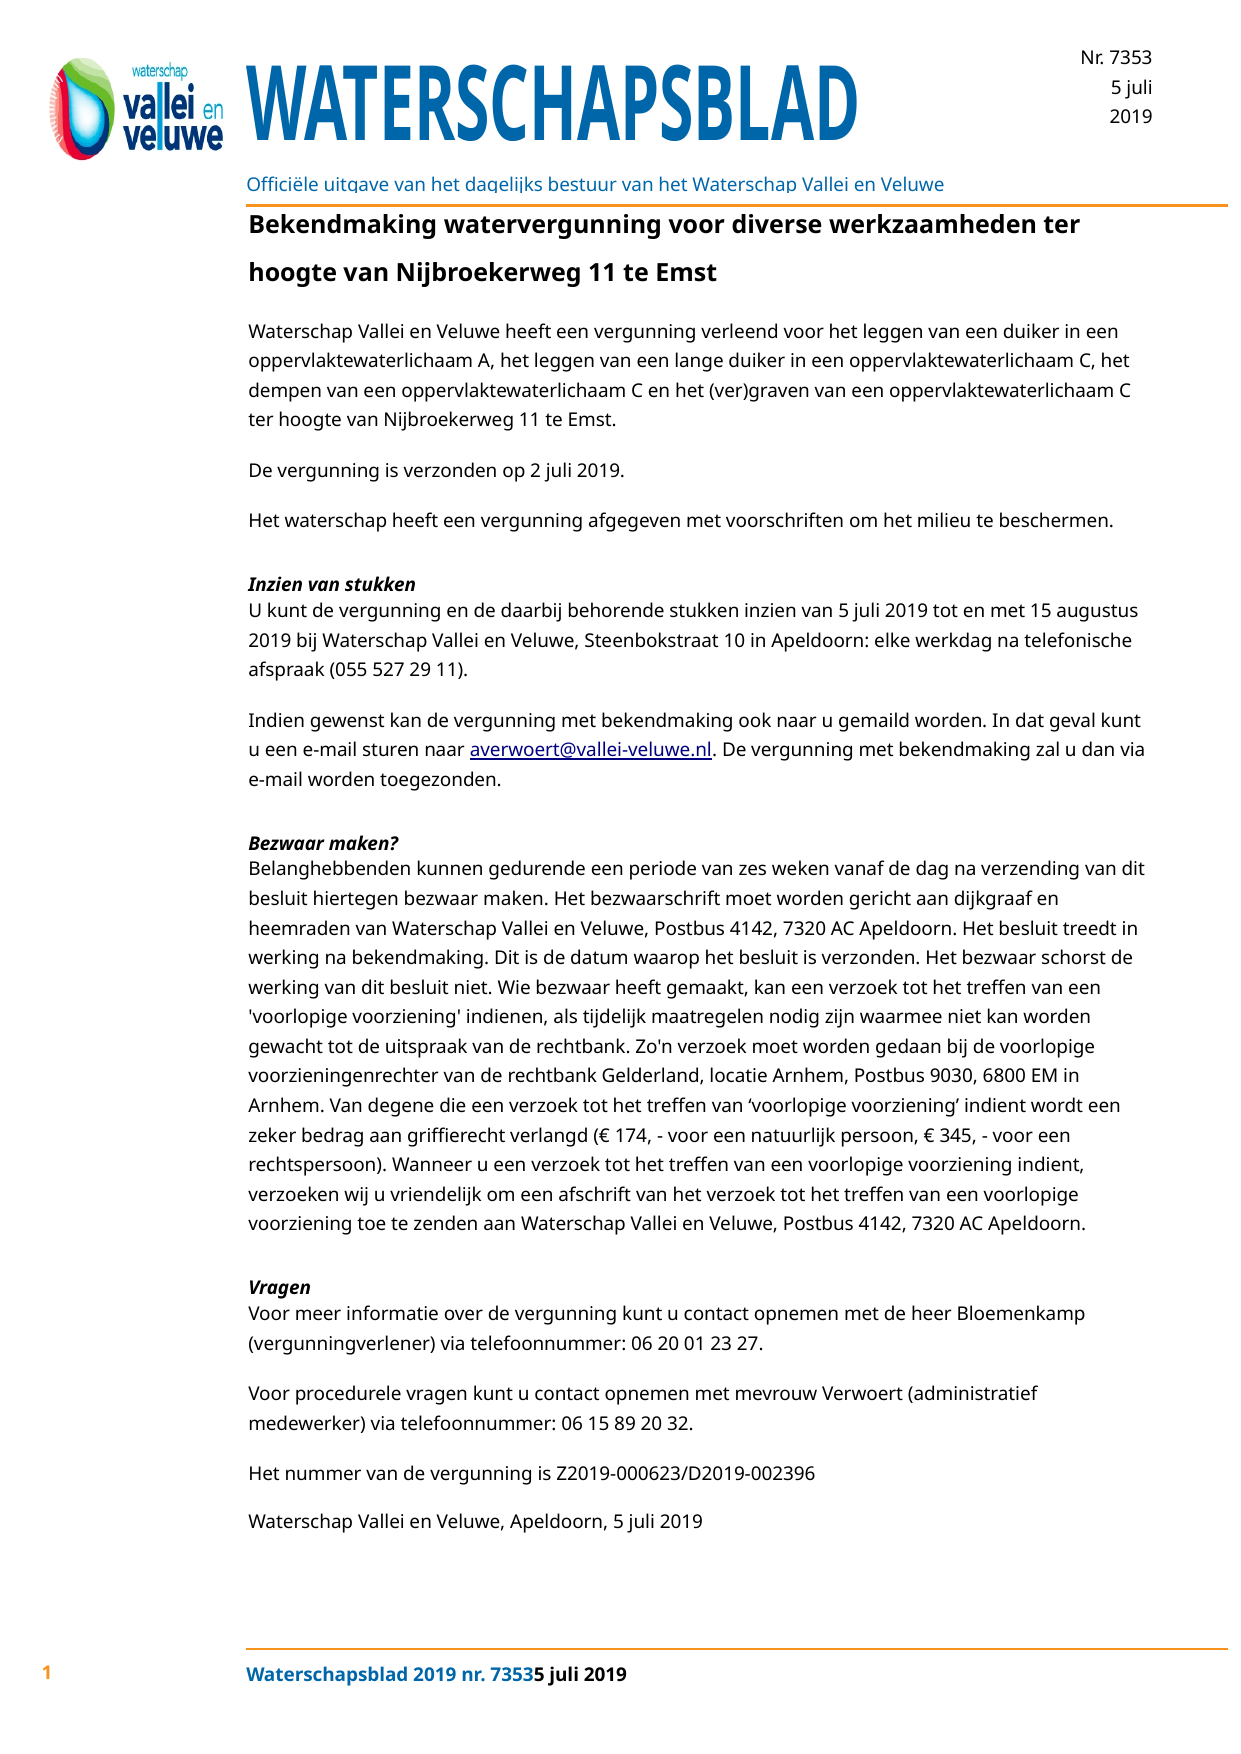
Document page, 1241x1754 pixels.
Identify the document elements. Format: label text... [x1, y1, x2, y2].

text Inzien van stukken [248, 571, 1152, 597]
text Voor procedurele vragen kunt u contact opnemen met mevrouw Verwoert (administratief medewerker) via telefoonnummer: 06 15 89 20 32. [248, 1380, 1152, 1436]
text De vergunning is verzonden op 2 juli 2019. [248, 457, 1152, 483]
text Het waterschap heeft een vergunning afgegeven met voorschriften om het milieu te beschermen. [248, 507, 1152, 533]
text Waterschap Vallei en Veluwe, Apeldoorn, 5 juli 2019 [248, 1508, 1152, 1534]
text Vragen [248, 1274, 1152, 1300]
text Belanghebbenden kunnen gedurende een periode van zes weken vanaf de dag na verzending van dit besluit hiertegen bezwaar maken. Het bezwaarschrift moet worden gericht aan dijkgraaf en heemraden van Waterschap Vallei en Veluwe, Postbus 4142, 7320 AC Apeldoorn. Het besluit treedt in werking na bekendmaking. Dit is de datum waarop het besluit is verzonden. Het bezwaar schorst de werking van dit besluit niet. Wie bezwaar heeft gemaakt, kan een verzoek tot het treffen van een 'voorlopige voorziening' indienen, als tijdelijk maatregelen nodig zijn waarmee niet kan worden gewacht tot de uitspraak van de rechtbank. Zo'n verzoek moet worden gedaan bij de voorlopige voorzieningenrechter van de rechtbank Gelderland, locatie Arnhem, Postbus 9030, 6800 EM in Arnhem. Van degene die een verzoek tot het treffen van ‘voorlopige voorziening’ indient wordt een zeker bedrag aan griffierecht verlangd (€ 174, - voor een natuurlijk persoon, € 345, - voor een rechtspersoon). Wanneer u een verzoek tot het treffen van een voorlopige voorziening indient, verzoeken wij u vriendelijk om een afschrift van het verzoek tot het treffen van een voorlopige voorziening toe te zenden aan Waterschap Vallei en Veluwe, Postbus 4142, 7320 AC Apeldoorn. [248, 856, 1152, 1236]
text Indien gewenst kan de vergunning met bekendmaking ook naar u gemaild worden. In dat geval kunt u een e-mail sturen naar averwoert@vallei-veluwe.nl. De vergunning met bekendmaking zal u dan via e-mail worden toegezonden. [248, 707, 1152, 792]
text Waterschap Vallei en Veluwe heeft een vergunning verleend voor het leggen van een duiker in een oppervlaktewaterlichaam A, het leggen van een lange duiker in een oppervlaktewaterlichaam C, het dempen van een oppervlaktewaterlichaam C en het (ver)graven van een oppervlaktewaterlichaam C ter hoogte van Nijbroekerweg 11 te Emst. [248, 318, 1152, 432]
text Voor meer informatie over de vergunning kunt u contact opnemen met de heer Bloemenkamp (vergunningverlener) via telefoonnummer: 06 20 01 23 27. [248, 1300, 1152, 1356]
text Bezwaar maken? [248, 830, 1152, 856]
text Bekendmaking watervergunning voor diverse werkzaamheden ter hoogte van Nijbroekerweg 11 te Emst [248, 207, 1152, 288]
text Het nummer van de vergunning is Z2019-000623/D2019-002396 [248, 1460, 1152, 1486]
picture [41, 47, 231, 172]
text U kunt de vergunning en de daarbij behorende stukken inzien van 5 juli 2019 tot en met 15 augustus 2019 bij Waterschap Vallei en Veluwe, Steenbokstraat 10 in Apeldoorn: elke werkdag na telefonische afspraak (055 527 29 11). [248, 597, 1152, 682]
